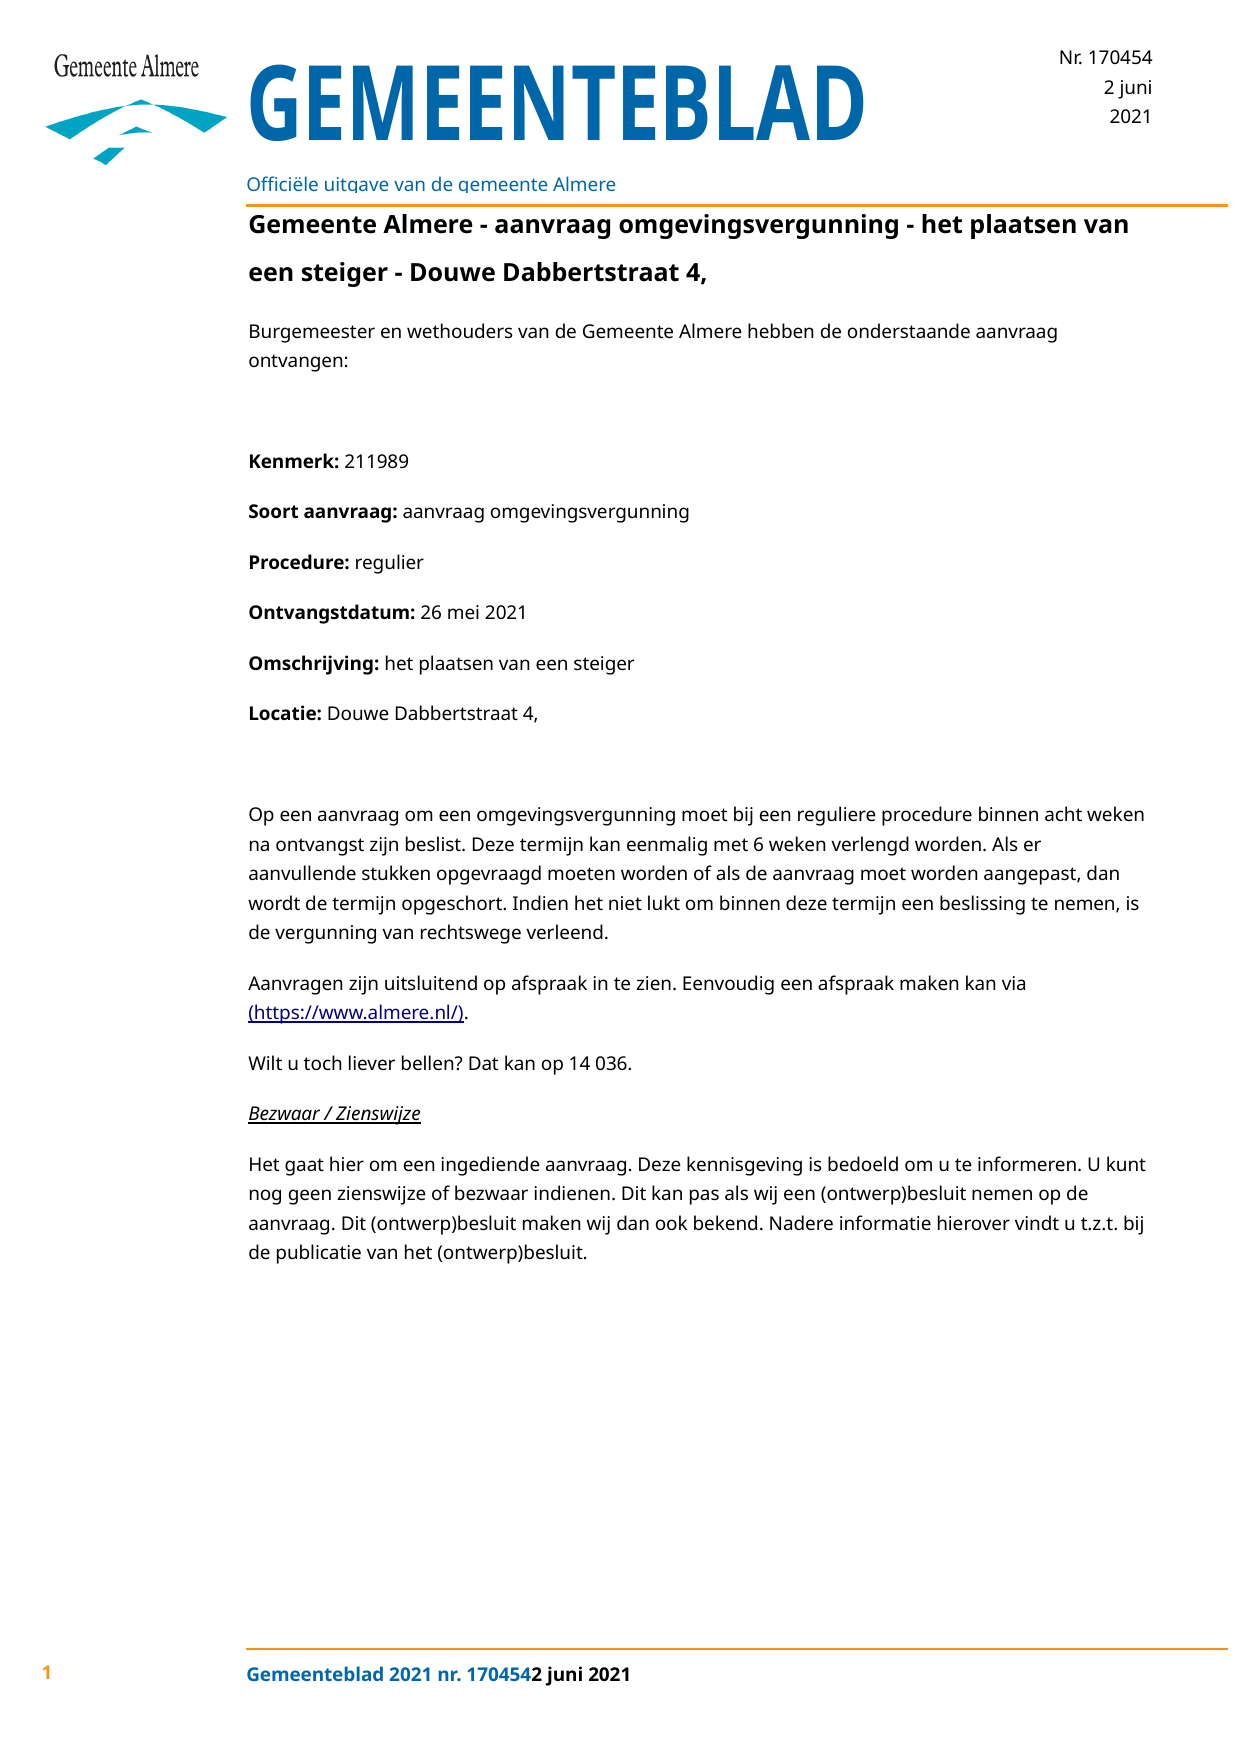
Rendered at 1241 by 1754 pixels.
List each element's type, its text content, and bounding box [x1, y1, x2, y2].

picture [41, 47, 231, 172]
text Aanvragen zijn uitsluitend op afspraak in te zien. Eenvoudig een afspraak maken kan via (https://www.almere.nl/). [248, 970, 1152, 1025]
text Soort aanvraag: aanvraag omgevingsvergunning [248, 499, 1152, 524]
text Wilt u toch liever bellen? Dat kan op 14 036. [248, 1050, 1152, 1076]
text Op een aanvraag om een omgevingsvergunning moet bij een reguliere procedure binnen acht weken na ontvangst zijn beslist. Deze termijn kan eenmalig met 6 weken verlengd worden. Als er aanvullende stukken opgevraagd moeten worden of als de aanvraag moet worden aangepast, dan wordt de termijn opgeschort. Indien het niet lukt om binnen deze termijn een beslissing te nemen, is de vergunning van rechtswege verleend. [248, 801, 1152, 945]
text Locatie: Douwe Dabbertstraat 4, [248, 700, 1152, 726]
text Procedure: regulier [248, 549, 1152, 575]
text Het gaat hier om een ingediende aanvraag. Deze kennisgeving is bedoeld om u te informeren. U kunt nog geen zienswijze of bezwaar indienen. Dit kan pas als wij een (ontwerp)besluit nemen op de aanvraag. Dit (ontwerp)besluit maken wij dan ook bekend. Nadere informatie hierover vindt u t.z.t. bij de publicatie van het (ontwerp)besluit. [248, 1151, 1152, 1265]
text Burgemeester en wethouders van de Gemeente Almere hebben de onderstaande aanvraag ontvangen: [248, 318, 1152, 373]
text Ontvangstdatum: 26 mei 2021 [248, 599, 1152, 625]
text Gemeente Almere - aanvraag omgevingsvergunning - het plaatsen van een steiger - Douwe Dabbertstraat 4, [248, 207, 1152, 288]
text Omschrijving: het plaatsen van een steiger [248, 650, 1152, 676]
text Kenmerk: 211989 [248, 448, 1152, 474]
text Bezwaar / Zienswijze [248, 1100, 1152, 1126]
